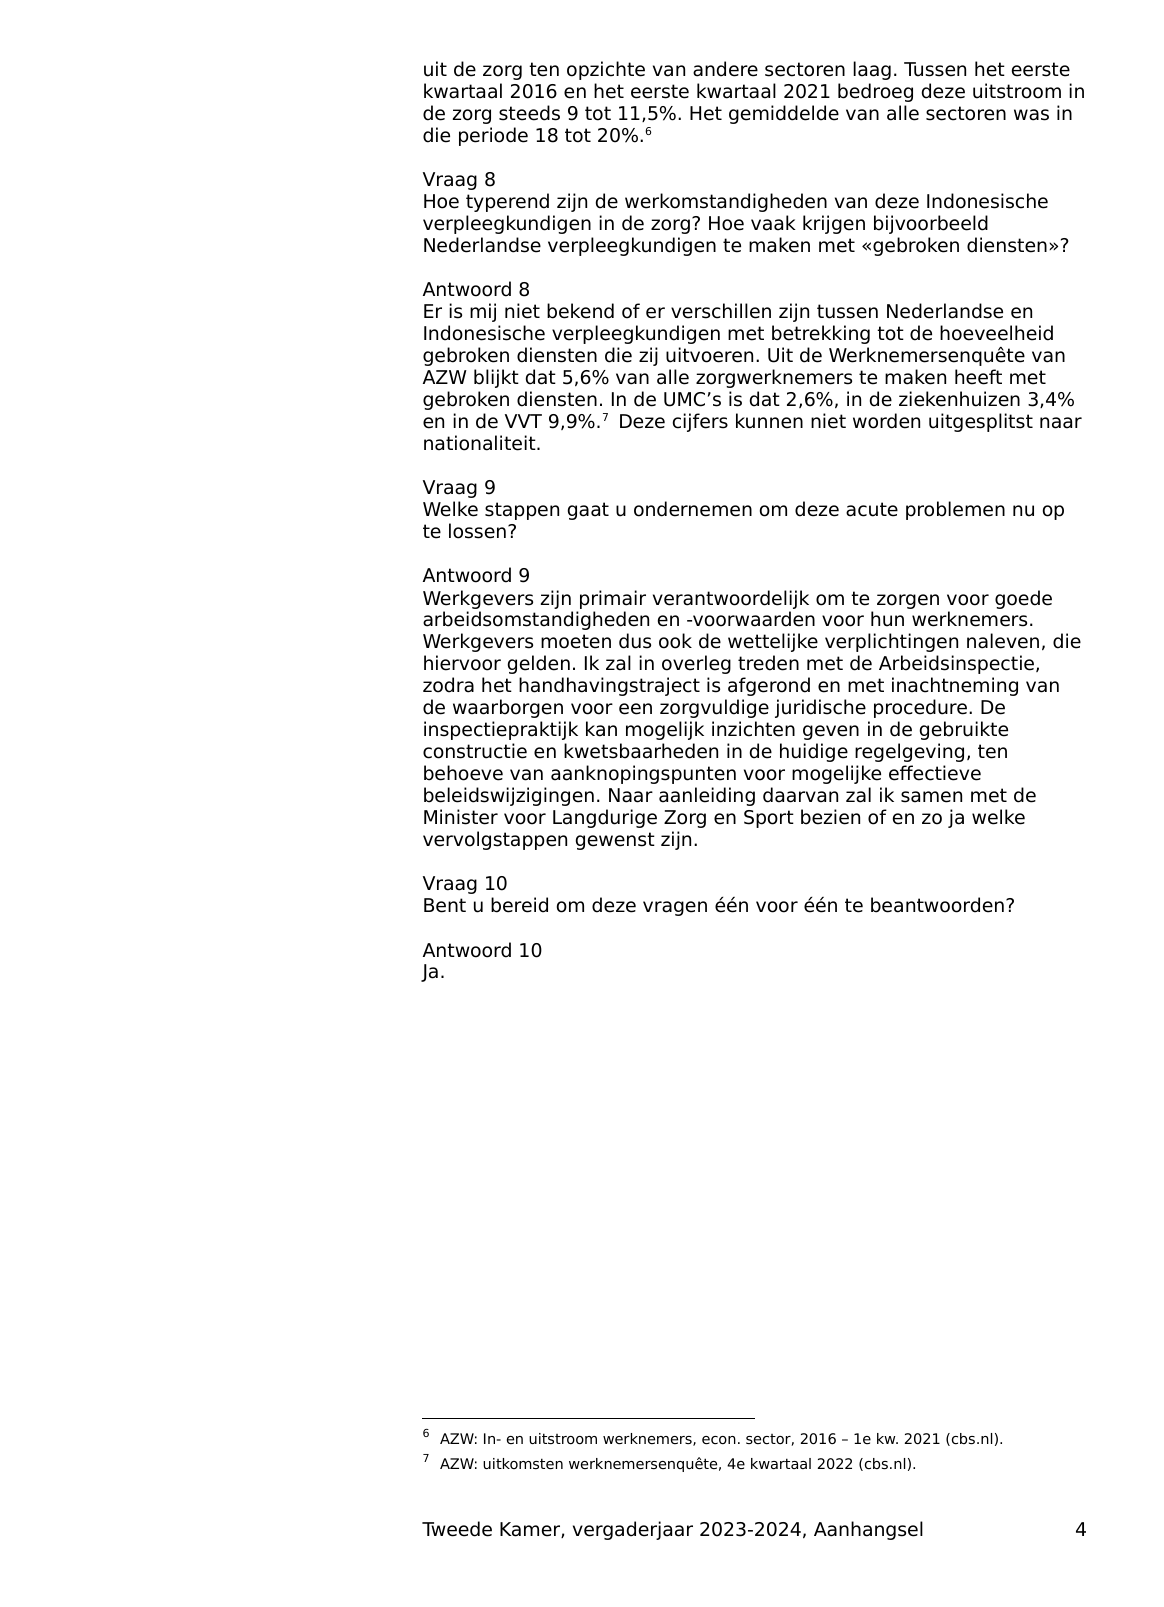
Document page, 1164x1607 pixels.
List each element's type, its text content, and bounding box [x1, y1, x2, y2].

text Werkgevers zijn primair verantwoordelijk om te zorgen voor goede arbeidsomstandigheden en -voorwaarden voor hun werknemers. Werkgevers moeten dus ook de wettelijke verplichtingen naleven, die hiervoor gelden. Ik zal in overleg treden met de Arbeidsinspectie, zodra het handhavingstraject is afgerond en met inachtneming van de waarborgen voor een zorgvuldige juridische procedure. De inspectiepraktijk kan mogelijk inzichten geven in de gebruikte constructie en kwetsbaarheden in de huidige regelgeving, ten behoeve van aanknopingspunten voor mogelijke effectieve beleidswijzigingen. Naar aanleiding daarvan zal ik samen met de Minister voor Langdurige Zorg en Sport bezien of en zo ja welke vervolgstappen gewenst zijn. [422, 587, 1087, 851]
text Antwoord 10 [422, 939, 1087, 961]
text Ja. [422, 961, 1087, 983]
text AZW: uitkomsten werknemersenquête, 4e kwartaal 2022 (cbs.nl). [422, 1452, 1087, 1474]
text Vraag 10 [422, 873, 1087, 895]
text Vraag 9 [422, 477, 1087, 499]
text Bent u bereid om deze vragen één voor één te beantwoorden? [422, 895, 1087, 917]
text Er is mij niet bekend of er verschillen zijn tussen Nederlandse en Indonesische verpleegkundigen met betrekking tot de hoeveelheid gebroken diensten die zij uitvoeren. Uit de Werknemersenquête van AZW blijkt dat 5,6% van alle zorgwerknemers te maken heeft met gebroken diensten. In de UMC’s is dat 2,6%, in de ziekenhuizen 3,4% en in de VVT 9,9%. Deze cijfers kunnen niet worden uitgesplitst naar nationaliteit. [422, 301, 1087, 455]
text AZW: In- en uitstroom werknemers, econ. sector, 2016 – 1e kw. 2021 (cbs.nl). [422, 1427, 1087, 1449]
text Antwoord 8 [422, 279, 1087, 301]
text Antwoord 9 [422, 565, 1087, 587]
text uit de zorg ten opzichte van andere sectoren laag. Tussen het eerste kwartaal 2016 en het eerste kwartaal 2021 bedroeg deze uitstroom in de zorg steeds 9 tot 11,5%. Het gemiddelde van alle sectoren was in die periode 18 tot 20%. [422, 59, 1087, 147]
text Vraag 8 [422, 169, 1087, 191]
text Hoe typerend zijn de werkomstandigheden van deze Indonesische verpleegkundigen in de zorg? Hoe vaak krijgen bijvoorbeeld Nederlandse verpleegkundigen te maken met «gebroken diensten»? [422, 191, 1087, 257]
text Welke stappen gaat u ondernemen om deze acute problemen nu op te lossen? [422, 499, 1087, 543]
